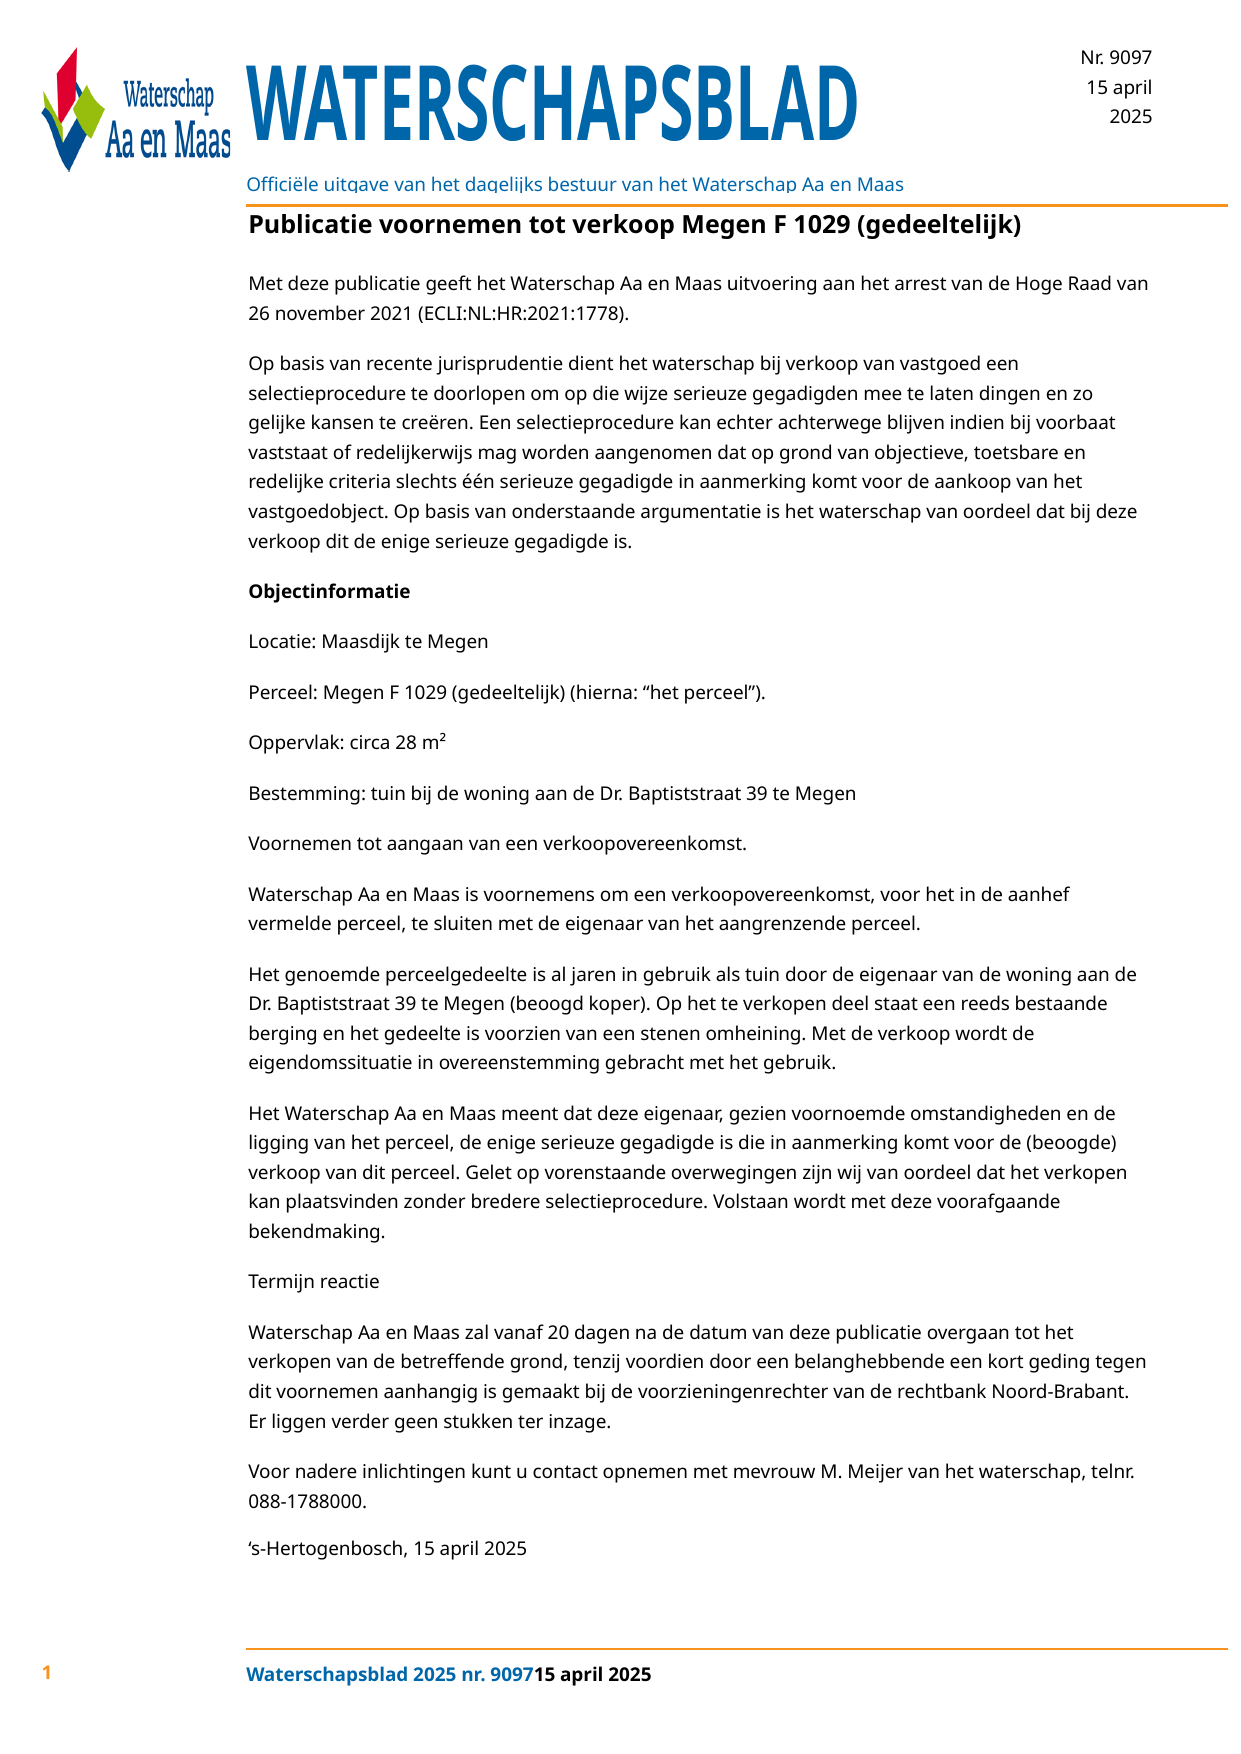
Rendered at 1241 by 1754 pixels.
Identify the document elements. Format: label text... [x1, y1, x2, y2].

text Waterschap Aa en Maas is voornemens om een verkoopovereenkomst, voor het in de aanhef vermelde perceel, te sluiten met de eigenaar van het aangrenzende perceel. [248, 881, 1152, 936]
text Het Waterschap Aa en Maas meent dat deze eigenaar, gezien voornoemde omstandigheden en de ligging van het perceel, de enige serieuze gegadigde is die in aanmerking komt voor de (beoogde) verkoop van dit perceel. Gelet op vorenstaande overwegingen zijn wij van oordeel dat het verkopen kan plaatsvinden zonder bredere selectieprocedure. Volstaan wordt met deze voorafgaande bekendmaking. [248, 1100, 1152, 1244]
text Termijn reactie [248, 1269, 1152, 1294]
text Voor nadere inlichtingen kunt u contact opnemen met mevrouw M. Meijer van het waterschap, telnr. 088-1788000. [248, 1458, 1152, 1513]
text Op basis van recente jurisprudentie dient het waterschap bij verkoop van vastgoed een selectieprocedure te doorlopen om op die wijze serieuze gegadigden mee te laten dingen en zo gelijke kansen te creëren. Een selectieprocedure kan echter achterwege blijven indien bij voorbaat vaststaat of redelijkerwijs mag worden aangenomen dat op grond van objectieve, toetsbare en redelijke criteria slechts één serieuze gegadigde in aanmerking komt voor de aankoop van het vastgoedobject. Op basis van onderstaande argumentatie is het waterschap van oordeel dat bij deze verkoop dit de enige serieuze gegadigde is. [248, 350, 1152, 553]
text Het genoemde perceelgedeelte is al jaren in gebruik als tuin door de eigenaar van de woning aan de Dr. Baptiststraat 39 te Megen (beoogd koper). Op het te verkopen deel staat een reeds bestaande berging en het gedeelte is voorzien van een stenen omheining. Met de verkoop wordt de eigendomssituatie in overeenstemming gebracht met het gebruik. [248, 961, 1152, 1075]
picture [41, 47, 231, 172]
text Bestemming: tuin bij de woning aan de Dr. Baptiststraat 39 te Megen [248, 780, 1152, 806]
text Met deze publicatie geeft het Waterschap Aa en Maas uitvoering aan het arrest van de Hoge Raad van 26 november 2021 (ECLI:NL:HR:2021:1778). [248, 270, 1152, 326]
text Waterschap Aa en Maas zal vanaf 20 dagen na de datum van deze publicatie overgaan tot het verkopen van de betreffende grond, tenzij voordien door een belanghebbende een kort geding tegen dit voornemen aanhangig is gemaakt bij de voorzieningenrechter van de rechtbank Noord-Brabant. Er liggen verder geen stukken ter inzage. [248, 1319, 1152, 1433]
text ‘s-Hertogenbosch, 15 april 2025 [248, 1536, 1152, 1561]
text Perceel: Megen F 1029 (gedeeltelijk) (hierna: “het perceel”). [248, 679, 1152, 705]
text Oppervlak: circa 28 m² [248, 729, 1152, 755]
text Publicatie voornemen tot verkoop Megen F 1029 (gedeeltelijk) [248, 207, 1152, 241]
text Objectinformatie [248, 578, 1152, 604]
text Voornemen tot aangaan van een verkoopovereenkomst. [248, 830, 1152, 856]
text Locatie: Maasdijk te Megen [248, 629, 1152, 654]
